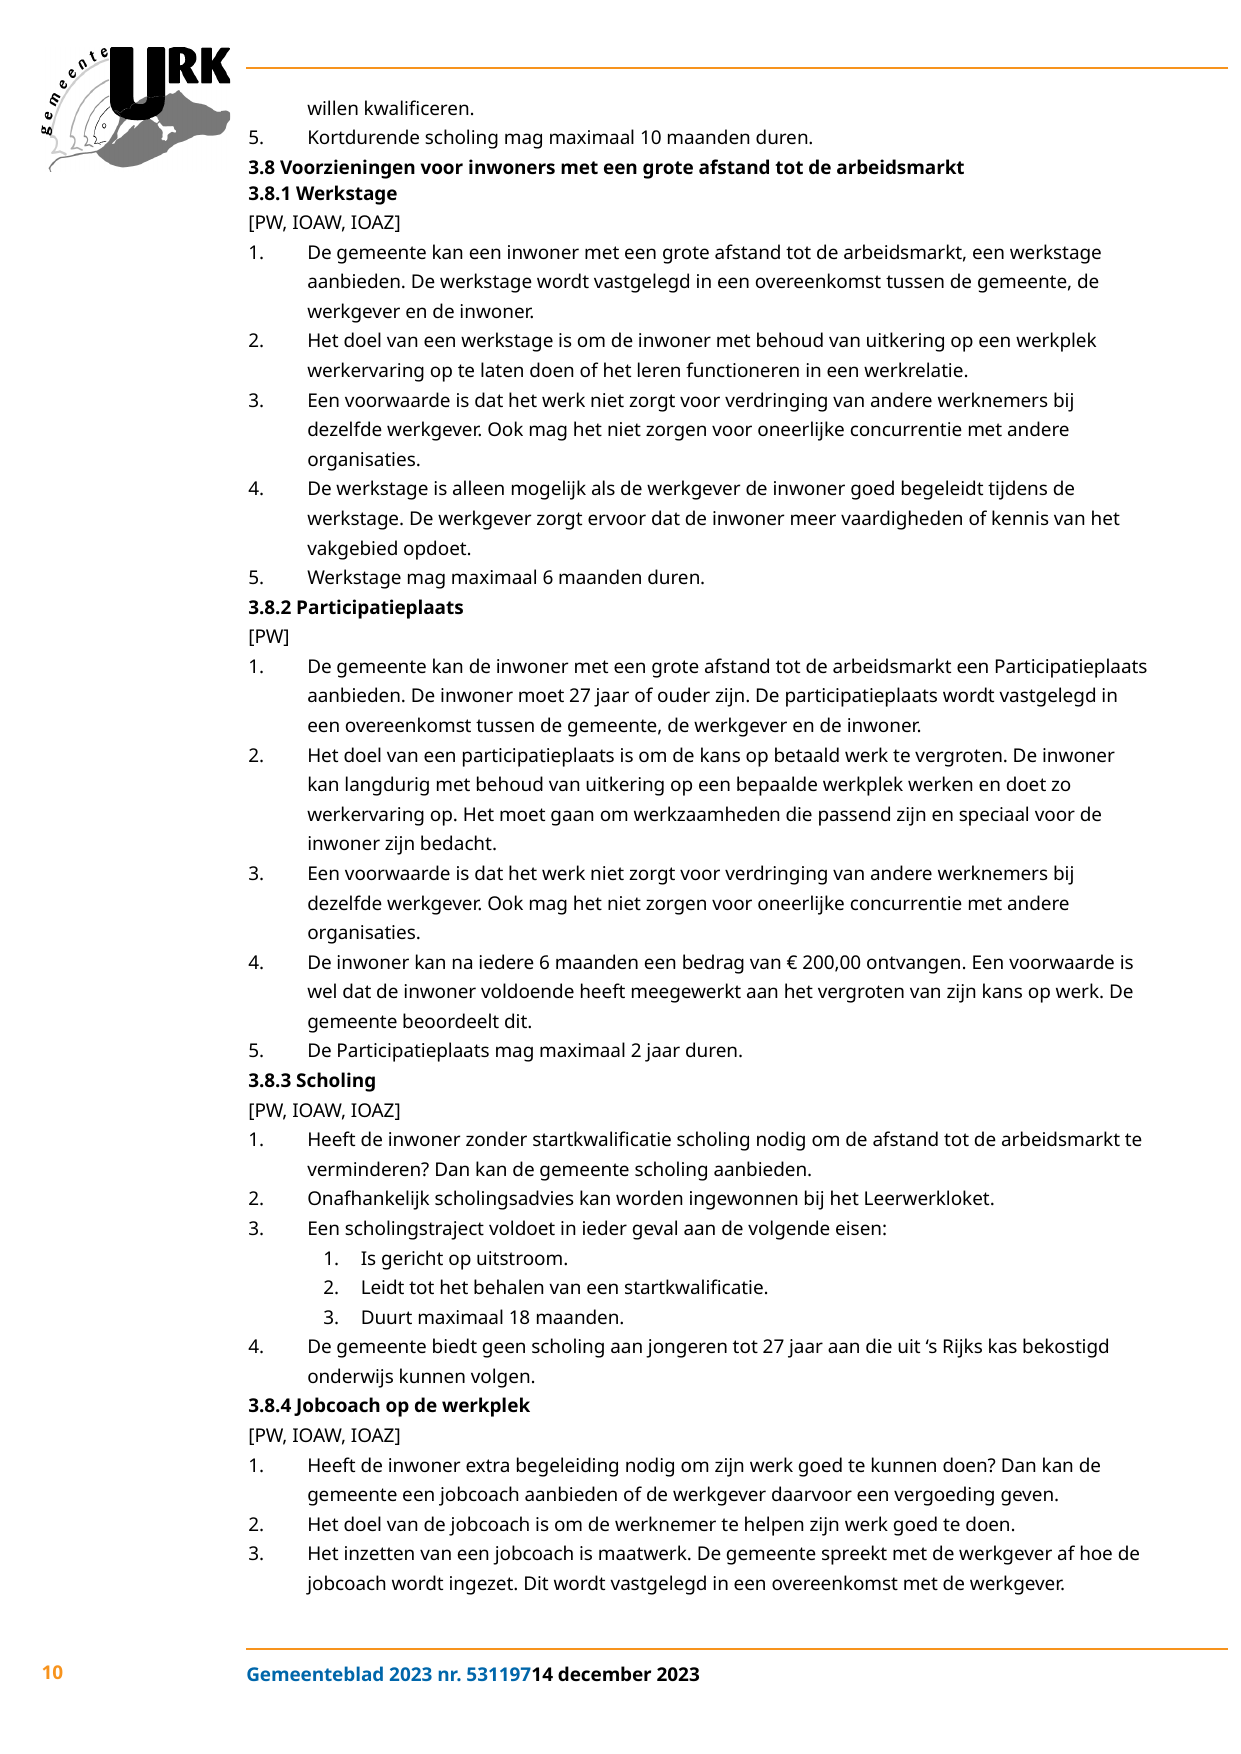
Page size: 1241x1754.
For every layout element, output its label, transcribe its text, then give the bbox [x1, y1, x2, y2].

list Kortdurende scholing mag maximaal 10 maanden duren. [248, 124, 1152, 150]
text [PW, IOAW, IOAZ] [248, 1097, 1152, 1122]
list Een voorwaarde is dat het werk niet zorgt voor verdringing van andere werknemers bij dezelfde werkgever. Ook mag het niet zorgen voor oneerlijke concurrentie met andere organisaties. [248, 860, 1152, 945]
list De werkstage is alleen mogelijk als de werkgever de inwoner goed begeleidt tijdens de werkstage. De werkgever zorgt ervoor dat de inwoner meer vaardigheden of kennis van het vakgebied opdoet. [248, 476, 1152, 560]
text [PW, IOAW, IOAZ] [248, 1422, 1152, 1448]
list Leidt tot het behalen van een startkwalificatie. [323, 1274, 1152, 1300]
list Het doel van een werkstage is om de inwoner met behoud van uitkering op een werkplek werkervaring op te laten doen of het leren functioneren in een werkrelatie. [248, 328, 1152, 383]
text 3.8.3 Scholing [248, 1067, 1152, 1093]
list De Participatieplaats mag maximaal 2 jaar duren. [248, 1038, 1152, 1063]
list Onafhankelijk scholingsadvies kan worden ingewonnen bij het Leerwerkloket. [248, 1186, 1152, 1211]
list Werkstage mag maximaal 6 maanden duren. [248, 564, 1152, 590]
list Een scholingstraject voldoet in ieder geval aan de volgende eisen: [248, 1215, 1152, 1241]
text 3.8.1 Werkstage [248, 180, 1152, 205]
text [PW] [248, 623, 1152, 649]
list Is gericht op uitstroom. [323, 1245, 1152, 1270]
list Het doel van de jobcoach is om de werknemer te helpen zijn werk goed te doen. [248, 1511, 1152, 1537]
list De gemeente kan de inwoner met een grote afstand tot de arbeidsmarkt een Participatieplaats aanbieden. De inwoner moet 27 jaar of ouder zijn. De participatieplaats wordt vastgelegd in een overeenkomst tussen de gemeente, de werkgever en de inwoner. [248, 653, 1152, 738]
text [PW, IOAW, IOAZ] [248, 209, 1152, 235]
list willen kwalificeren. [248, 95, 1152, 121]
text 3.8.2 Participatieplaats [248, 594, 1152, 619]
list De gemeente biedt geen scholing aan jongeren tot 27 jaar aan die uit ‘s Rijks kas bekostigd onderwijs kunnen volgen. [248, 1333, 1152, 1389]
text 3.8 Voorzieningen voor inwoners met een grote afstand tot de arbeidsmarkt [248, 154, 1152, 180]
text 3.8.4 Jobcoach op de werkplek [248, 1393, 1152, 1418]
picture [41, 47, 231, 172]
list Heeft de inwoner extra begeleiding nodig om zijn werk goed te kunnen doen? Dan kan de gemeente een jobcoach aanbieden of de werkgever daarvoor een vergoeding geven. [248, 1452, 1152, 1507]
list De gemeente kan een inwoner met een grote afstand tot de arbeidsmarkt, een werkstage aanbieden. De werkstage wordt vastgelegd in een overeenkomst tussen de gemeente, de werkgever en de inwoner. [248, 239, 1152, 324]
list De inwoner kan na iedere 6 maanden een bedrag van € 200,00 ontvangen. Een voorwaarde is wel dat de inwoner voldoende heeft meegewerkt aan het vergroten van zijn kans op werk. De gemeente beoordeelt dit. [248, 949, 1152, 1034]
list Een voorwaarde is dat het werk niet zorgt voor verdringing van andere werknemers bij dezelfde werkgever. Ook mag het niet zorgen voor oneerlijke concurrentie met andere organisaties. [248, 387, 1152, 472]
list Het inzetten van een jobcoach is maatwerk. De gemeente spreekt met de werkgever af hoe de jobcoach wordt ingezet. Dit wordt vastgelegd in een overeenkomst met de werkgever. [248, 1541, 1152, 1596]
list Het doel van een participatieplaats is om de kans op betaald werk te vergroten. De inwoner kan langdurig met behoud van uitkering op een bepaalde werkplek werken en doet zo werkervaring op. Het moet gaan om werkzaamheden die passend zijn en speciaal voor de inwoner zijn bedacht. [248, 742, 1152, 856]
list Heeft de inwoner zonder startkwalificatie scholing nodig om de afstand tot de arbeidsmarkt te verminderen? Dan kan de gemeente scholing aanbieden. [248, 1126, 1152, 1182]
list Duurt maximaal 18 maanden. [323, 1304, 1152, 1329]
